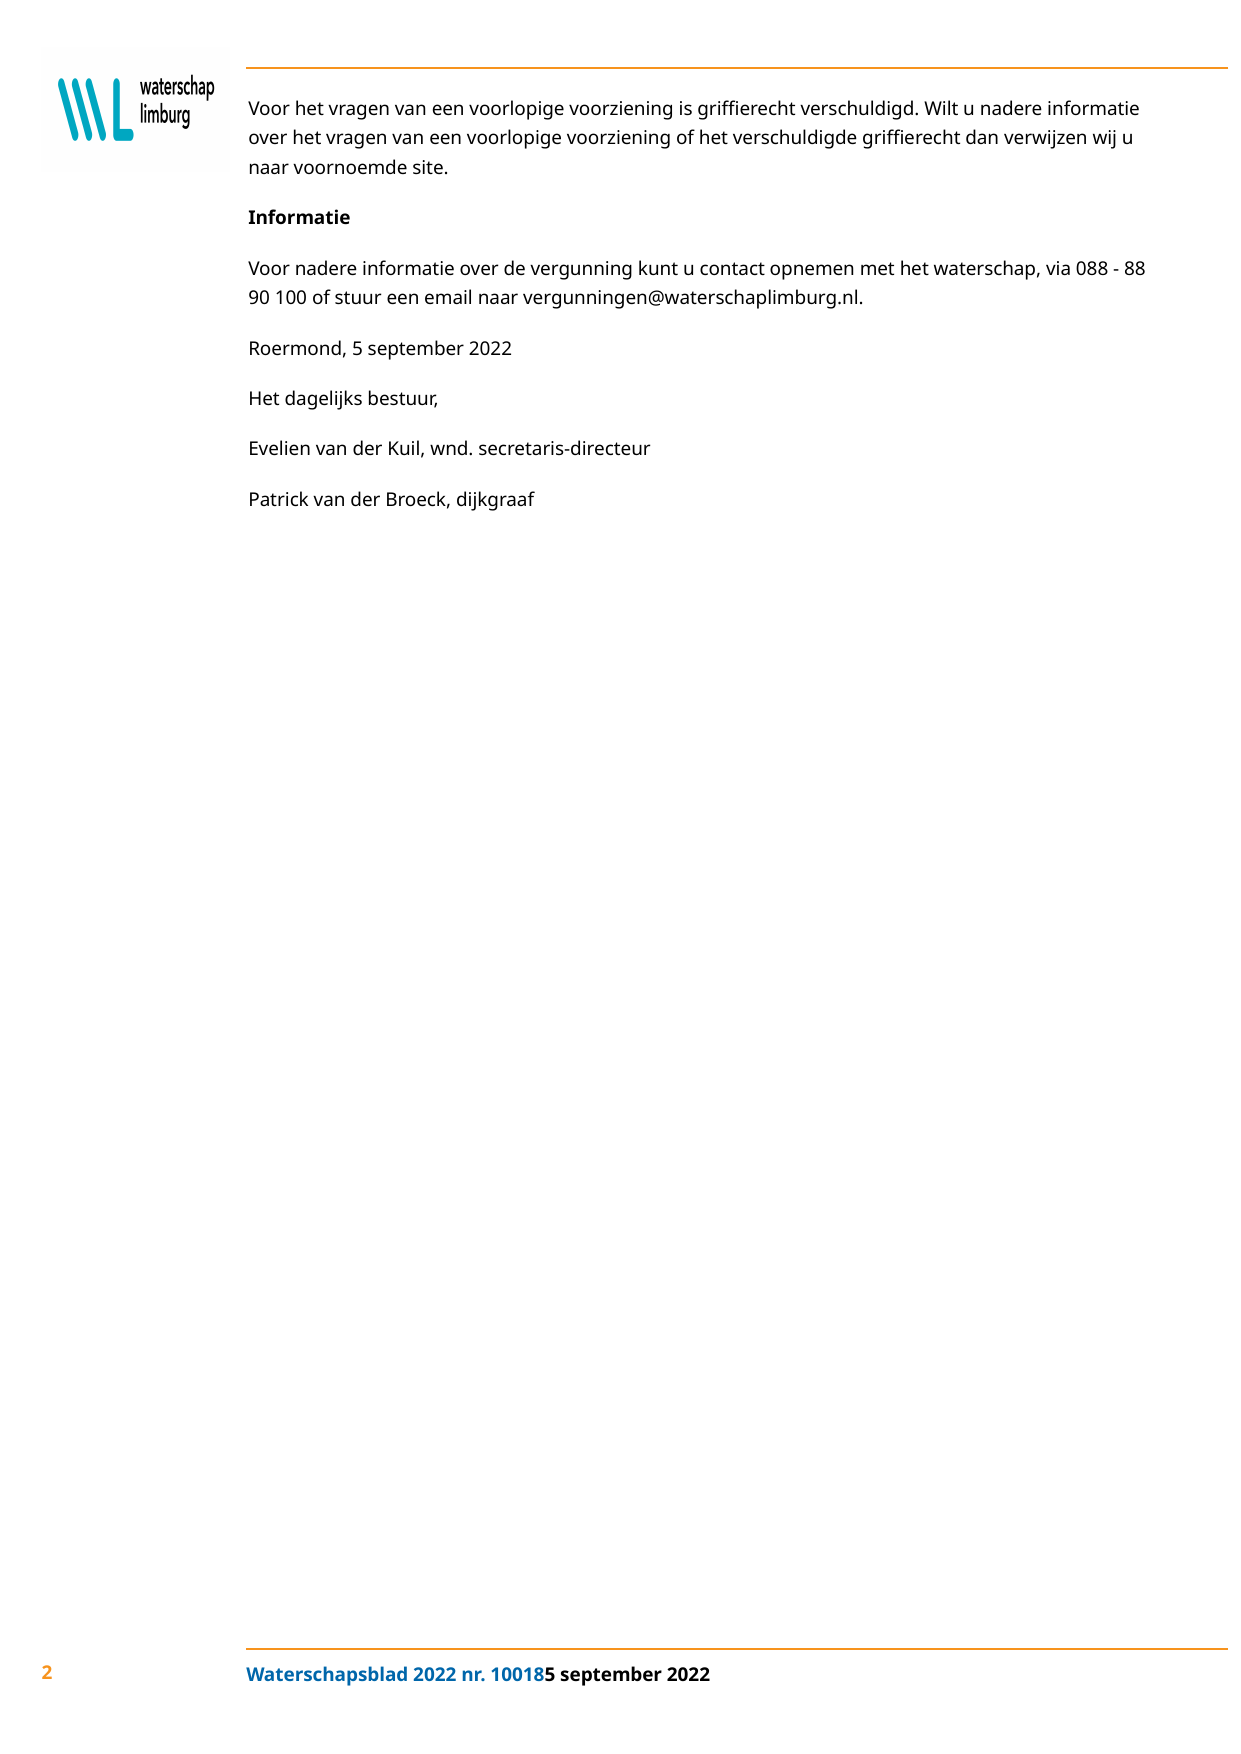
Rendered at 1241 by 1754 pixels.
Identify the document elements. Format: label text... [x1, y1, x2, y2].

text Patrick van der Broeck, dijkgraaf [248, 486, 1152, 512]
text Roermond, 5 september 2022 [248, 335, 1152, 361]
text Voor het vragen van een voorlopige voorziening is griffierecht verschuldigd. Wilt u nadere informatie over het vragen van een voorlopige voorziening of het verschuldigde griffierecht dan verwijzen wij u naar voornoemde site. [248, 95, 1152, 180]
text Het dagelijks bestuur, [248, 385, 1152, 411]
text Informatie [248, 204, 1152, 230]
text Evelien van der Kuil, wnd. secretaris-directeur [248, 436, 1152, 461]
picture [41, 47, 231, 172]
text Voor nadere informatie over de vergunning kunt u contact opnemen met het waterschap, via 088 - 88 90 100 of stuur een email naar vergunningen@waterschaplimburg.nl. [248, 255, 1152, 310]
